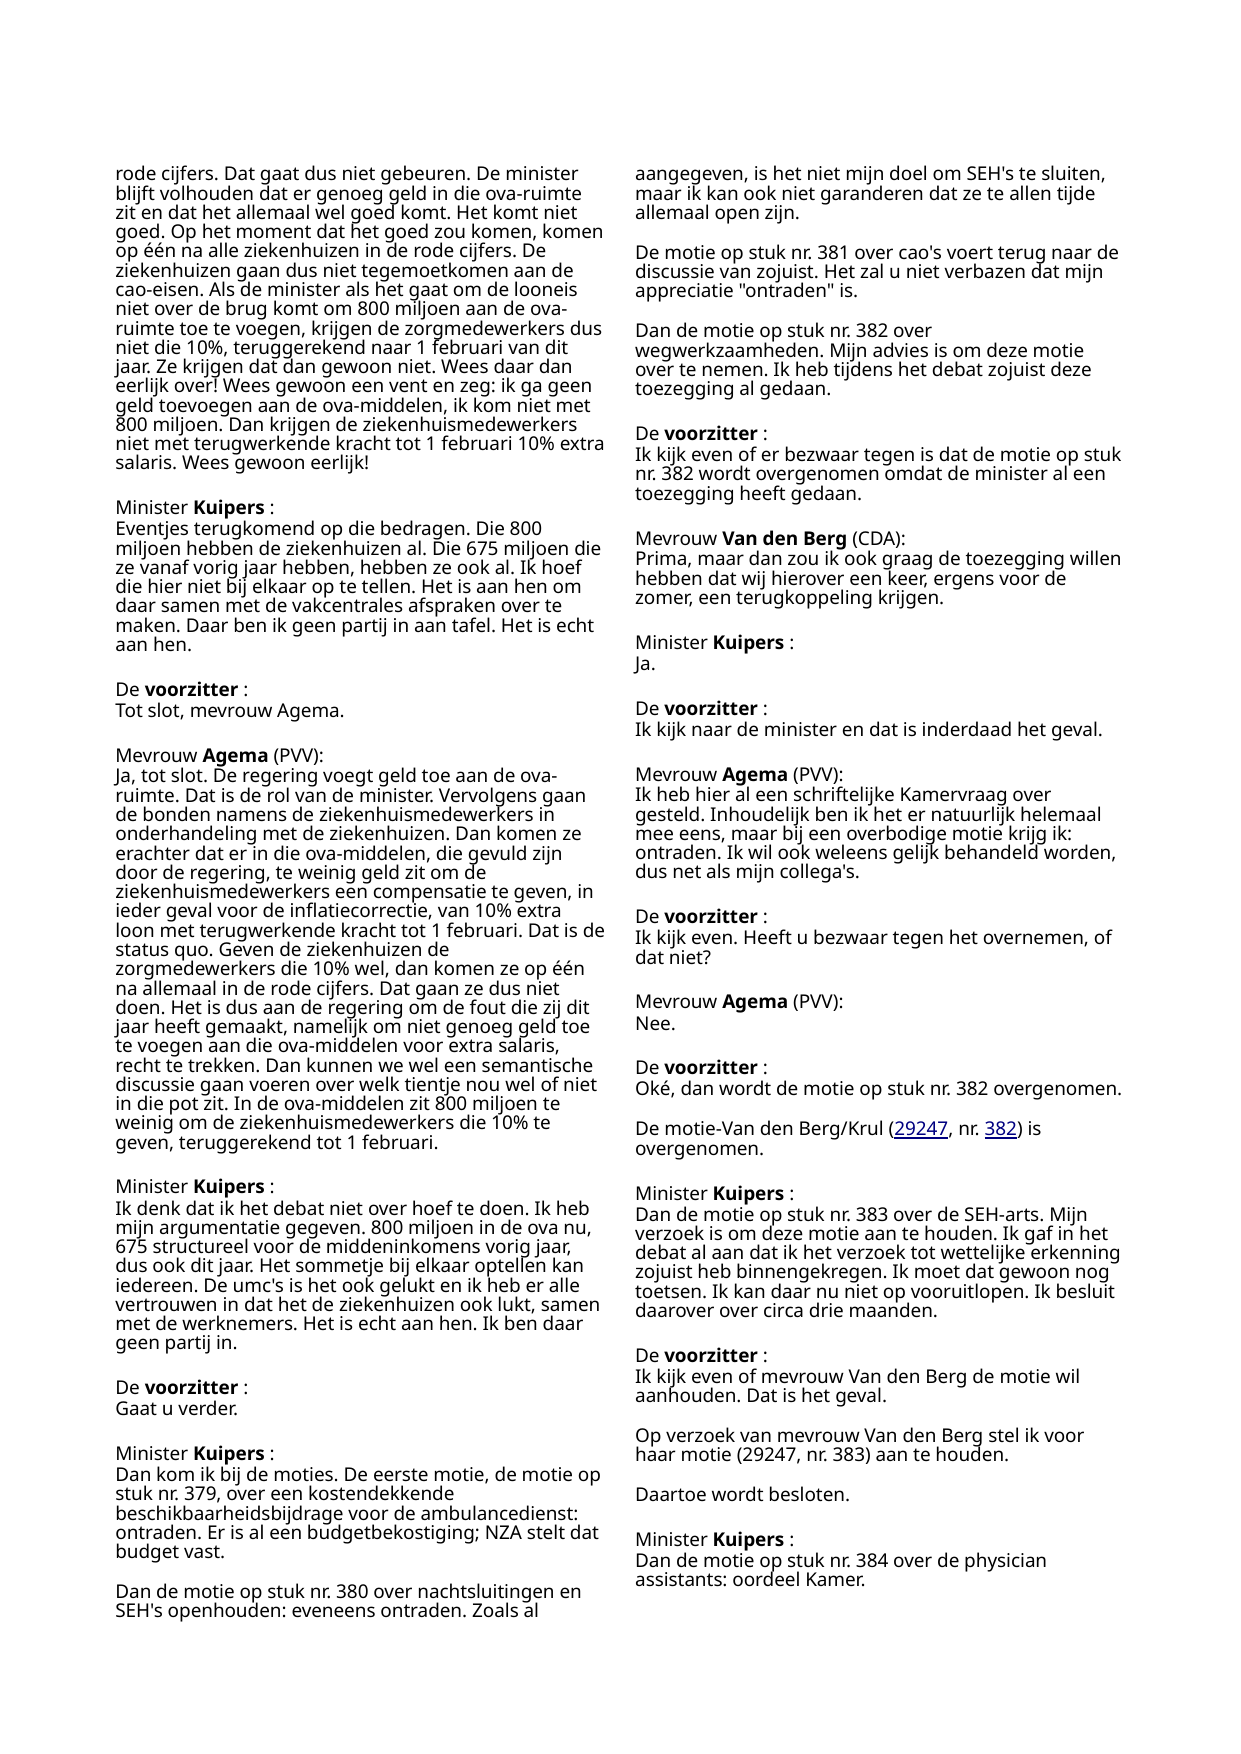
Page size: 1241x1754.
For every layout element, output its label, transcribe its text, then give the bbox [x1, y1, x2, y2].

text aangegeven, is het niet mijn doel om SEH's te sluiten, maar ik kan ook niet garanderen dat ze te allen tijde allemaal open zijn. [635, 165, 1125, 223]
text Eventjes terugkomend op die bedragen. Die 800 miljoen hebben de ziekenhuizen al. Die 675 miljoen die ze vanaf vorig jaar hebben, hebben ze ook al. Ik hoef die hier niet bij elkaar op te tellen. Het is aan hen om daar samen met de vakcentrales afspraken over te maken. Daar ben ik geen partij in aan tafel. Het is echt aan hen. [115, 520, 605, 655]
text Mevrouw Agema (PVV): [115, 742, 605, 767]
text De motie op stuk nr. 381 over cao's voert terug naar de discussie van zojuist. Het zal u niet verbazen dat mijn appreciatie "ontraden" is. [635, 244, 1125, 302]
text Minister Kuipers : [635, 1526, 1125, 1552]
text De voorzitter : [635, 904, 1125, 929]
text Ja. [635, 655, 1125, 674]
text Mevrouw Agema (PVV): [635, 761, 1125, 786]
text Minister Kuipers : [635, 629, 1125, 655]
text De voorzitter : [635, 420, 1125, 446]
text Mevrouw Van den Berg (CDA): [635, 525, 1125, 550]
text Ik kijk even. Heeft u bezwaar tegen het overnemen, of dat niet? [635, 929, 1125, 968]
text Ja, tot slot. De regering voegt geld toe aan de ova-ruimte. Dat is de rol van de minister. Vervolgens gaan de bonden namens de ziekenhuismedewerkers in onderhandeling met de ziekenhuizen. Dan komen ze erachter dat er in die ova-middelen, die gevuld zijn door de regering, te weinig geld zit om de ziekenhuismedewerkers een compensatie te geven, in ieder geval voor de inflatiecorrectie, van 10% extra loon met terugwerkende kracht tot 1 februari. Dat is de status quo. Geven de ziekenhuizen de zorgmedewerkers die 10% wel, dan komen ze op één na allemaal in de rode cijfers. Dat gaan ze dus niet doen. Het is dus aan de regering om de fout die zij dit jaar heeft gemaakt, namelijk om niet genoeg geld toe te voegen aan die ova-middelen voor extra salaris, recht te trekken. Dan kunnen we wel een semantische discussie gaan voeren over welk tientje nou wel of niet in die pot zit. In de ova-middelen zit 800 miljoen te weinig om de ziekenhuismedewerkers die 10% te geven, teruggerekend tot 1 februari. [115, 767, 605, 1153]
text Gaat u verder. [115, 1400, 605, 1419]
text Dan de motie op stuk nr. 380 over nachtsluitingen en SEH's openhouden: eveneens ontraden. Zoals al [115, 1583, 605, 1622]
text Dan de motie op stuk nr. 382 over wegwerkzaamheden. Mijn advies is om deze motie over te nemen. Ik heb tijdens het debat zojuist deze toezegging al gedaan. [635, 322, 1125, 399]
text Mevrouw Agema (PVV): [635, 989, 1125, 1014]
text Ik kijk even of mevrouw Van den Berg de motie wil aanhouden. Dat is het geval. [635, 1368, 1125, 1406]
text Minister Kuipers : [115, 494, 605, 520]
text Ik heb hier al een schriftelijke Kamervraag over gesteld. Inhoudelijk ben ik het er natuurlijk helemaal mee eens, maar bij een overbodige motie krijg ik: ontraden. Ik wil ook weleens gelijk behandeld worden, dus net als mijn collega's. [635, 786, 1125, 883]
text Dan kom ik bij de moties. De eerste motie, de motie op stuk nr. 379, over een kostendekkende beschikbaarheidsbijdrage voor de ambulancedienst: ontraden. Er is al een budgetbekostiging; NZA stelt dat budget vast. [115, 1466, 605, 1562]
text Daartoe wordt besloten. [635, 1486, 1125, 1506]
text Nee. [635, 1014, 1125, 1034]
text De motie-Van den Berg/Krul (29247, nr. 382) is overgenomen. [635, 1120, 1125, 1159]
text De voorzitter : [115, 1374, 605, 1400]
text Op verzoek van mevrouw Van den Berg stel ik voor haar motie (29247, nr. 383) aan te houden. [635, 1427, 1125, 1466]
text Tot slot, mevrouw Agema. [115, 702, 605, 721]
text Prima, maar dan zou ik ook graag de toezegging willen hebben dat wij hierover een keer, ergens voor de zomer, een terugkoppeling krijgen. [635, 550, 1125, 608]
text De voorzitter : [115, 676, 605, 702]
text Dan de motie op stuk nr. 384 over de physician assistants: oordeel Kamer. [635, 1552, 1125, 1591]
text De voorzitter : [635, 1054, 1125, 1080]
text Minister Kuipers : [115, 1174, 605, 1199]
text Ik denk dat ik het debat niet over hoef te doen. Ik heb mijn argumentatie gegeven. 800 miljoen in de ova nu, 675 structureel voor de middeninkomens vorig jaar, dus ook dit jaar. Het sommetje bij elkaar optellen kan iedereen. De umc's is het ook gelukt en ik heb er alle vertrouwen in dat het de ziekenhuizen ook lukt, samen met de werknemers. Het is echt aan hen. Ik ben daar geen partij in. [115, 1199, 605, 1354]
text rode cijfers. Dat gaat dus niet gebeuren. De minister blijft volhouden dat er genoeg geld in die ova-ruimte zit en dat het allemaal wel goed komt. Het komt niet goed. Op het moment dat het goed zou komen, komen op één na alle ziekenhuizen in de rode cijfers. De ziekenhuizen gaan dus niet tegemoetkomen aan de cao-eisen. Als de minister als het gaat om de looneis niet over de brug komt om 800 miljoen aan de ova-ruimte toe te voegen, krijgen de zorgmedewerkers dus niet die 10%, teruggerekend naar 1 februari van dit jaar. Ze krijgen dat dan gewoon niet. Wees daar dan eerlijk over! Wees gewoon een vent en zeg: ik ga geen geld toevoegen aan de ova-middelen, ik kom niet met 800 miljoen. Dan krijgen de ziekenhuismedewerkers niet met terugwerkende kracht tot 1 februari 10% extra salaris. Wees gewoon eerlijk! [115, 165, 605, 474]
text Dan de motie op stuk nr. 383 over de SEH-arts. Mijn verzoek is om deze motie aan te houden. Ik gaf in het debat al aan dat ik het verzoek tot wettelijke erkenning zojuist heb binnengekregen. Ik moet dat gewoon nog toetsen. Ik kan daar nu niet op vooruitlopen. Ik besluit daarover over circa drie maanden. [635, 1206, 1125, 1321]
text Minister Kuipers : [115, 1440, 605, 1466]
text De voorzitter : [635, 1342, 1125, 1368]
text Minister Kuipers : [635, 1180, 1125, 1206]
text De voorzitter : [635, 695, 1125, 721]
text Ik kijk even of er bezwaar tegen is dat de motie op stuk nr. 382 wordt overgenomen omdat de minister al een toezegging heeft gedaan. [635, 446, 1125, 504]
text Ik kijk naar de minister en dat is inderdaad het geval. [635, 721, 1125, 740]
text Oké, dan wordt de motie op stuk nr. 382 overgenomen. [635, 1080, 1125, 1099]
